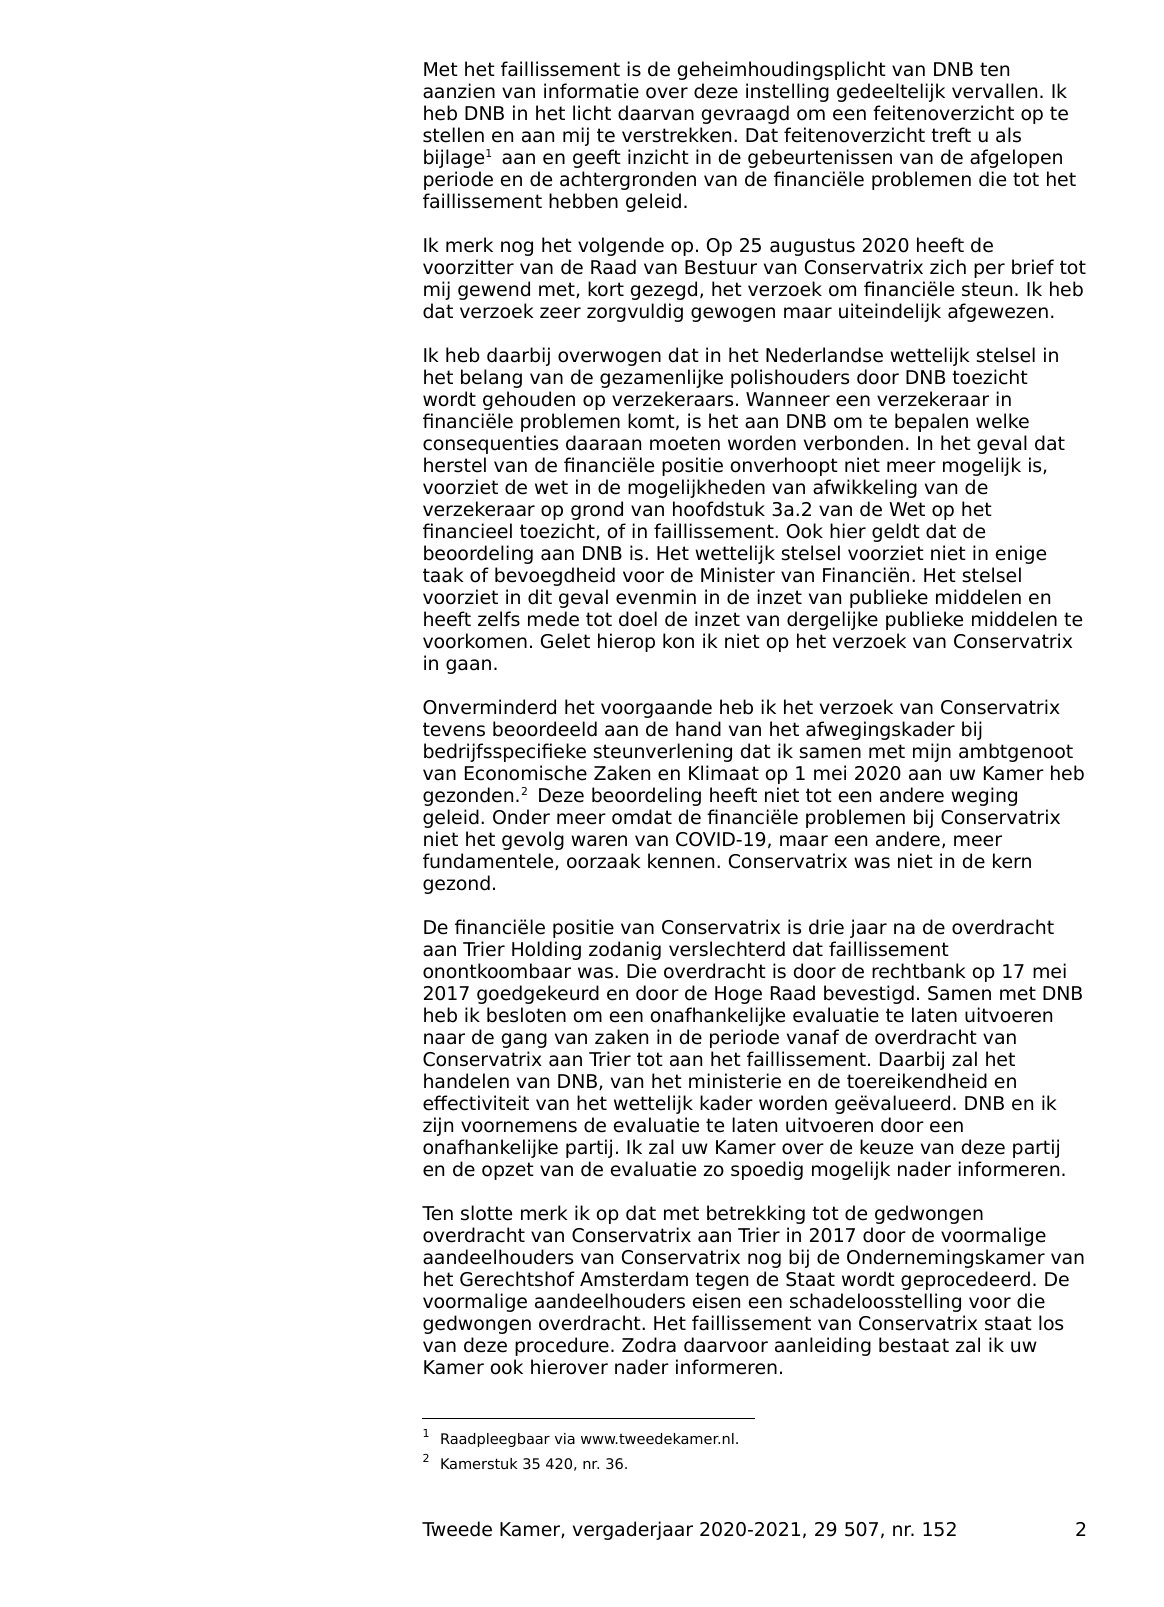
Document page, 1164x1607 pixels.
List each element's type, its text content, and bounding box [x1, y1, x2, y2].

text Onverminderd het voorgaande heb ik het verzoek van Conservatrix tevens beoordeeld aan de hand van het afwegingskader bij bedrijfsspecifieke steunverlening dat ik samen met mijn ambtgenoot van Economische Zaken en Klimaat op 1 mei 2020 aan uw Kamer heb gezonden. Deze beoordeling heeft niet tot een andere weging geleid. Onder meer omdat de financiële problemen bij Conservatrix niet het gevolg waren van COVID-19, maar een andere, meer fundamentele, oorzaak kennen. Conservatrix was niet in de kern gezond. [422, 697, 1087, 895]
text Ten slotte merk ik op dat met betrekking tot de gedwongen overdracht van Conservatrix aan Trier in 2017 door de voormalige aandeelhouders van Conservatrix nog bij de Ondernemingskamer van het Gerechtshof Amsterdam tegen de Staat wordt geprocedeerd. De voormalige aandeelhouders eisen een schadeloosstelling voor die gedwongen overdracht. Het faillissement van Conservatrix staat los van deze procedure. Zodra daarvoor aanleiding bestaat zal ik uw Kamer ook hierover nader informeren. [422, 1203, 1087, 1379]
text Kamerstuk 35 420, nr. 36. [422, 1452, 1087, 1474]
text Ik heb daarbij overwogen dat in het Nederlandse wettelijk stelsel in het belang van de gezamenlijke polishouders door DNB toezicht wordt gehouden op verzekeraars. Wanneer een verzekeraar in financiële problemen komt, is het aan DNB om te bepalen welke consequenties daaraan moeten worden verbonden. In het geval dat herstel van de financiële positie onverhoopt niet meer mogelijk is, voorziet de wet in de mogelijkheden van afwikkeling van de verzekeraar op grond van hoofdstuk 3a.2 van de Wet op het financieel toezicht, of in faillissement. Ook hier geldt dat de beoordeling aan DNB is. Het wettelijk stelsel voorziet niet in enige taak of bevoegdheid voor de Minister van Financiën. Het stelsel voorziet in dit geval evenmin in de inzet van publieke middelen en heeft zelfs mede tot doel de inzet van dergelijke publieke middelen te voorkomen. Gelet hierop kon ik niet op het verzoek van Conservatrix in gaan. [422, 345, 1087, 675]
text Ik merk nog het volgende op. Op 25 augustus 2020 heeft de voorzitter van de Raad van Bestuur van Conservatrix zich per brief tot mij gewend met, kort gezegd, het verzoek om financiële steun. Ik heb dat verzoek zeer zorgvuldig gewogen maar uiteindelijk afgewezen. [422, 235, 1087, 323]
text Met het faillissement is de geheimhoudingsplicht van DNB ten aanzien van informatie over deze instelling gedeeltelijk vervallen. Ik heb DNB in het licht daarvan gevraagd om een feitenoverzicht op te stellen en aan mij te verstrekken. Dat feitenoverzicht treft u als bijlage aan en geeft inzicht in de gebeurtenissen van de afgelopen periode en de achtergronden van de financiële problemen die tot het faillissement hebben geleid. [422, 59, 1087, 213]
text De financiële positie van Conservatrix is drie jaar na de overdracht aan Trier Holding zodanig verslechterd dat faillissement onontkoombaar was. Die overdracht is door de rechtbank op 17 mei 2017 goedgekeurd en door de Hoge Raad bevestigd. Samen met DNB heb ik besloten om een onafhankelijke evaluatie te laten uitvoeren naar de gang van zaken in de periode vanaf de overdracht van Conservatrix aan Trier tot aan het faillissement. Daarbij zal het handelen van DNB, van het ministerie en de toereikendheid en effectiviteit van het wettelijk kader worden geëvalueerd. DNB en ik zijn voornemens de evaluatie te laten uitvoeren door een onafhankelijke partij. Ik zal uw Kamer over de keuze van deze partij en de opzet van de evaluatie zo spoedig mogelijk nader informeren. [422, 917, 1087, 1181]
text Raadpleegbaar via www.tweedekamer.nl. [422, 1427, 1087, 1449]
